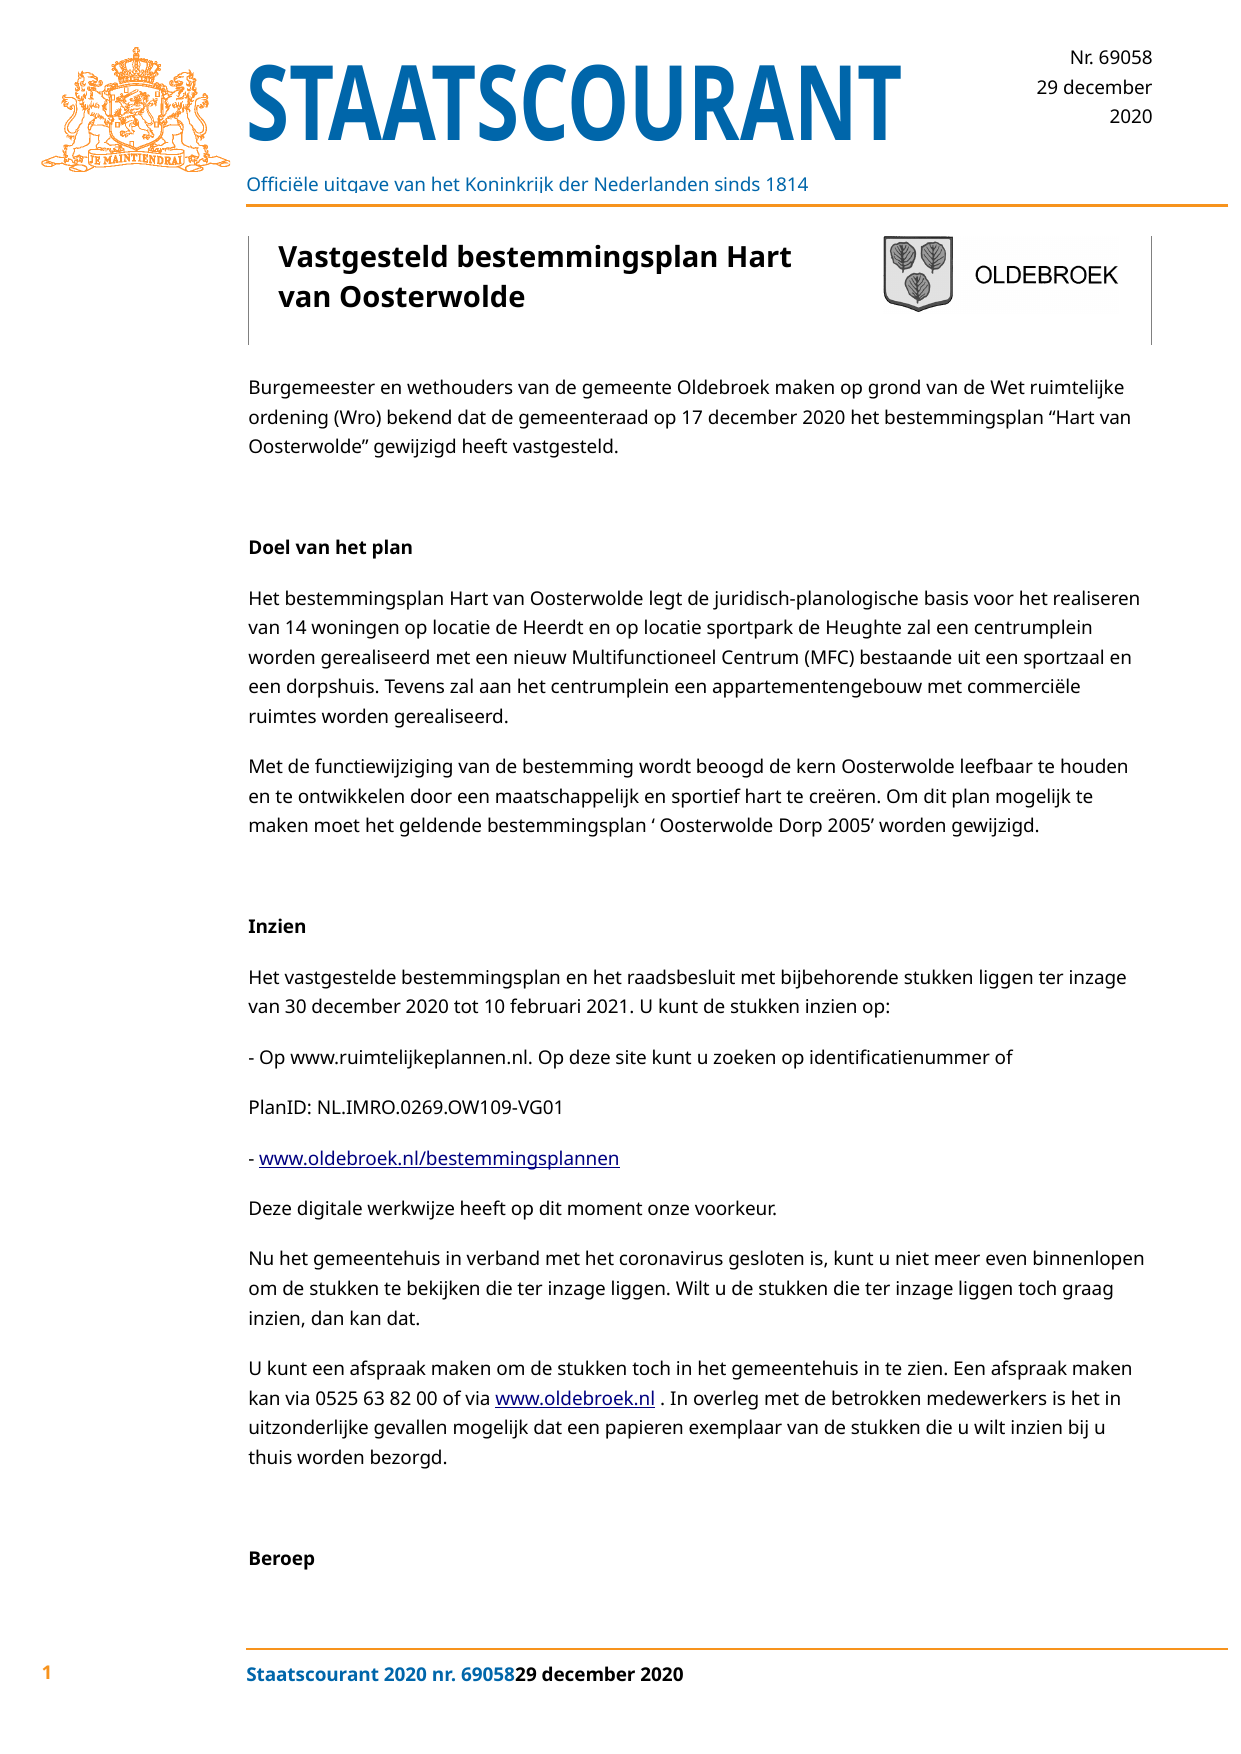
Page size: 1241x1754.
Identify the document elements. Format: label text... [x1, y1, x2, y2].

picture [41, 47, 231, 172]
picture [882, 236, 1119, 314]
text PlanID: NL.IMRO.0269.OW109-VG01 [248, 1094, 1152, 1120]
text Doel van het plan [248, 534, 1152, 560]
table_header Vastgesteld bestemmingsplan Hart van Oosterwolde [249, 236, 850, 345]
text Inzien [248, 913, 1152, 939]
text Nu het gemeentehuis in verband met het coronavirus gesloten is, kunt u niet meer even binnenlopen om de stukken te bekijken die ter inzage liggen. Wilt u de stukken die ter inzage liggen toch graag inzien, dan kan dat. [248, 1246, 1152, 1330]
table_header [850, 236, 1151, 345]
text Beroep [248, 1545, 1152, 1570]
text - Op www.ruimtelijkeplannen.nl. Op deze site kunt u zoeken op identificatienummer of [248, 1044, 1152, 1069]
text Met de functiewijziging van de bestemming wordt beoogd de kern Oosterwolde leefbaar te houden en te ontwikkelen door een maatschappelijk en sportief hart te creëren. Om dit plan mogelijk te maken moet het geldende bestemmingsplan ‘ Oosterwolde Dorp 2005’ worden gewijzigd. [248, 753, 1152, 838]
text Deze digitale werkwijze heeft op dit moment onze voorkeur. [248, 1195, 1152, 1221]
text U kunt een afspraak maken om de stukken toch in het gemeentehuis in te zien. Een afspraak maken kan via 0525 63 82 00 of via www.oldebroek.nl . In overleg met de betrokken medewerkers is het in uitzonderlijke gevallen mogelijk dat een papieren exemplaar van de stukken die u wilt inzien bij u thuis worden bezorgd. [248, 1355, 1152, 1469]
text Burgemeester en wethouders van de gemeente Oldebroek maken op grond van de Wet ruimtelijke ordening (Wro) bekend dat de gemeenteraad op 17 december 2020 het bestemmingsplan “Hart van Oosterwolde” gewijzigd heeft vastgesteld. [248, 374, 1152, 459]
text Het bestemmingsplan Hart van Oosterwolde legt de juridisch-planologische basis voor het realiseren van 14 woningen op locatie de Heerdt en op locatie sportpark de Heughte zal een centrumplein worden gerealiseerd met een nieuw Multifunctioneel Centrum (MFC) bestaande uit een sportzaal en een dorpshuis. Tevens zal aan het centrumplein een appartementengebouw met commerciële ruimtes worden gerealiseerd. [248, 585, 1152, 729]
text - www.oldebroek.nl/bestemmingsplannen [248, 1145, 1152, 1170]
text Het vastgestelde bestemmingsplan en het raadsbesluit met bijbehorende stukken liggen ter inzage van 30 december 2020 tot 10 februari 2021. U kunt de stukken inzien op: [248, 964, 1152, 1019]
